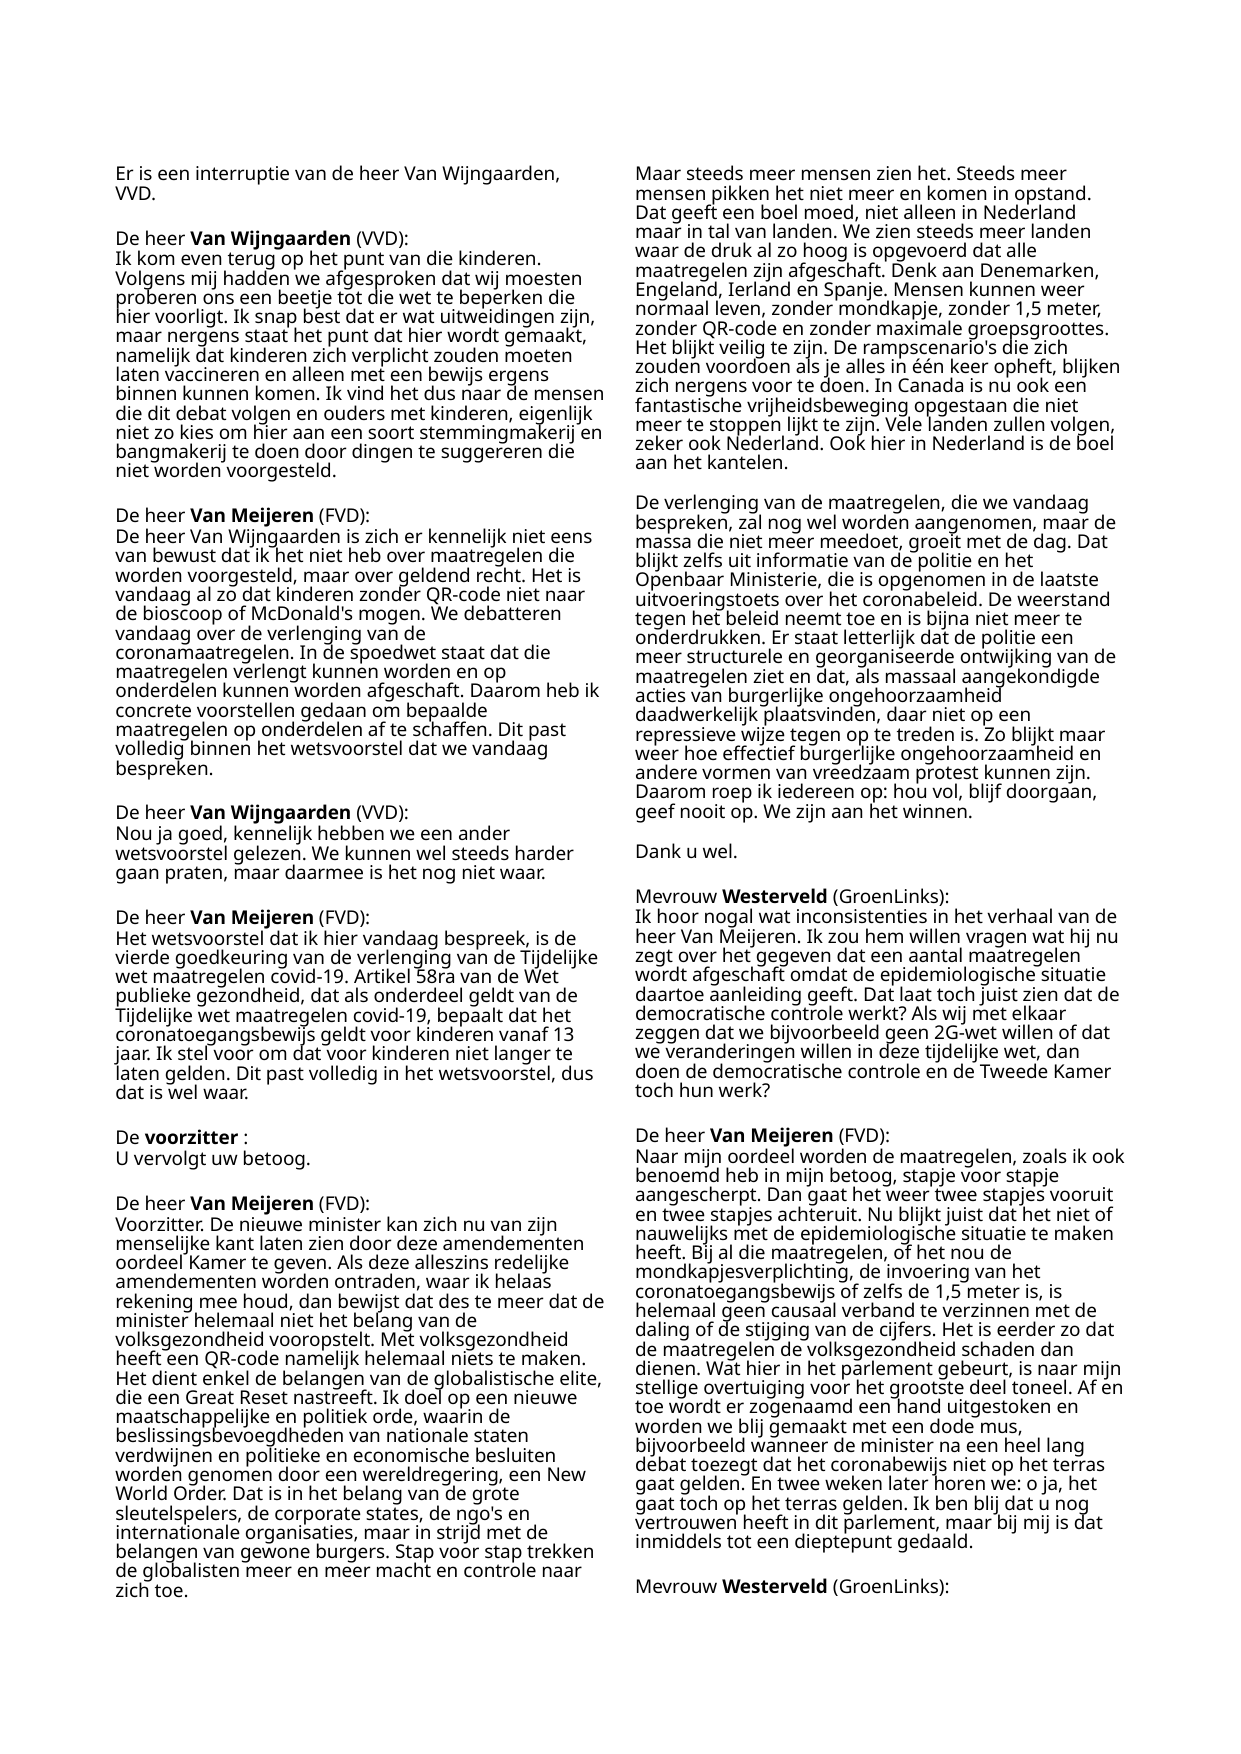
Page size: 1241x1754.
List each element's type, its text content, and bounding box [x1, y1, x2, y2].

text De heer Van Meijeren (FVD): [635, 1122, 1125, 1148]
text De voorzitter : [115, 1124, 605, 1150]
text Ik kom even terug op het punt van die kinderen. Volgens mij hadden we afgesproken dat wij moesten proberen ons een beetje tot die wet te beperken die hier voorligt. Ik snap best dat er wat uitweidingen zijn, maar nergens staat het punt dat hier wordt gemaakt, namelijk dat kinderen zich verplicht zouden moeten laten vaccineren en alleen met een bewijs ergens binnen kunnen komen. Ik vind het dus naar de mensen die dit debat volgen en ouders met kinderen, eigenlijk niet zo kies om hier aan een soort stemmingmakerij en bangmakerij te doen door dingen te suggereren die niet worden voorgesteld. [115, 250, 605, 482]
text Het wetsvoorstel dat ik hier vandaag bespreek, is de vierde goedkeuring van de verlenging van de Tijdelijke wet maatregelen covid-19. Artikel 58ra van de Wet publieke gezondheid, dat als onderdeel geldt van de Tijdelijke wet maatregelen covid-19, bepaalt dat het coronatoegangsbewijs geldt voor kinderen vanaf 13 jaar. Ik stel voor om dat voor kinderen niet langer te laten gelden. Dit past volledig in het wetsvoorstel, dus dat is wel waar. [115, 930, 605, 1103]
text De heer Van Wijngaarden is zich er kennelijk niet eens van bewust dat ik het niet heb over maatregelen die worden voorgesteld, maar over geldend recht. Het is vandaag al zo dat kinderen zonder QR-code niet naar de bioscoop of McDonald's mogen. We debatteren vandaag over de verlenging van de coronamaatregelen. In de spoedwet staat dat die maatregelen verlengt kunnen worden en op onderdelen kunnen worden afgeschaft. Daarom heb ik concrete voorstellen gedaan om bepaalde maatregelen op onderdelen af te schaffen. Dit past volledig binnen het wetsvoorstel dat we vandaag bespreken. [115, 528, 605, 779]
text De heer Van Wijngaarden (VVD): [115, 799, 605, 825]
text Er is een interruptie van de heer Van Wijngaarden, VVD. [115, 165, 605, 204]
text De heer Van Meijeren (FVD): [115, 502, 605, 528]
text Voorzitter. De nieuwe minister kan zich nu van zijn menselijke kant laten zien door deze amendementen oordeel Kamer te geven. Als deze alleszins redelijke amendementen worden ontraden, waar ik helaas rekening mee houd, dan bewijst dat des te meer dat de minister helemaal niet het belang van de volksgezondheid vooropstelt. Met volksgezondheid heeft een QR-code namelijk helemaal niets te maken. Het dient enkel de belangen van de globalistische elite, die een Great Reset nastreeft. Ik doel op een nieuwe maatschappelijke en politiek orde, waarin de beslissingsbevoegdheden van nationale staten verdwijnen en politieke en economische besluiten worden genomen door een wereldregering, een New World Order. Dat is in het belang van de grote sleutelspelers, de corporate states, de ngo's en internationale organisaties, maar in strijd met de belangen van gewone burgers. Stap voor stap trekken de globalisten meer en meer macht en controle naar zich toe. [115, 1216, 605, 1601]
text De verlenging van de maatregelen, die we vandaag bespreken, zal nog wel worden aangenomen, maar de massa die niet meer meedoet, groeit met de dag. Dat blijkt zelfs uit informatie van de politie en het Openbaar Ministerie, die is opgenomen in de laatste uitvoeringstoets over het coronabeleid. De weerstand tegen het beleid neemt toe en is bijna niet meer te onderdrukken. Er staat letterlijk dat de politie een meer structurele en georganiseerde ontwijking van de maatregelen ziet en dat, als massaal aangekondigde acties van burgerlijke ongehoorzaamheid daadwerkelijk plaatsvinden, daar niet op een repressieve wijze tegen op te treden is. Zo blijkt maar weer hoe effectief burgerlijke ongehoorzaamheid en andere vormen van vreedzaam protest kunnen zijn. Daarom roep ik iedereen op: hou vol, blijf doorgaan, geef nooit op. We zijn aan het winnen. [635, 494, 1125, 822]
text U vervolgt uw betoog. [115, 1150, 605, 1169]
text Mevrouw Westerveld (GroenLinks): [635, 883, 1125, 908]
text De heer Van Meijeren (FVD): [115, 1190, 605, 1216]
text Mevrouw Westerveld (GroenLinks): [635, 1573, 1125, 1599]
text De heer Van Meijeren (FVD): [115, 904, 605, 930]
text Ik hoor nogal wat inconsistenties in het verhaal van de heer Van Meijeren. Ik zou hem willen vragen wat hij nu zegt over het gegeven dat een aantal maatregelen wordt afgeschaft omdat de epidemiologische situatie daartoe aanleiding geeft. Dat laat toch juist zien dat de democratische controle werkt? Als wij met elkaar zeggen dat we bijvoorbeeld geen 2G-wet willen of dat we veranderingen willen in deze tijdelijke wet, dan doen de democratische controle en de Tweede Kamer toch hun werk? [635, 908, 1125, 1101]
text De heer Van Wijngaarden (VVD): [115, 225, 605, 250]
text Nou ja goed, kennelijk hebben we een ander wetsvoorstel gelezen. We kunnen wel steeds harder gaan praten, maar daarmee is het nog niet waar. [115, 825, 605, 883]
text Naar mijn oordeel worden de maatregelen, zoals ik ook benoemd heb in mijn betoog, stapje voor stapje aangescherpt. Dan gaat het weer twee stapjes vooruit en twee stapjes achteruit. Nu blijkt juist dat het niet of nauwelijks met de epidemiologische situatie te maken heeft. Bij al die maatregelen, of het nou de mondkapjesverplichting, de invoering van het coronatoegangsbewijs of zelfs de 1,5 meter is, is helemaal geen causaal verband te verzinnen met de daling of de stijging van de cijfers. Het is eerder zo dat de maatregelen de volksgezondheid schaden dan dienen. Wat hier in het parlement gebeurt, is naar mijn stellige overtuiging voor het grootste deel toneel. Af en toe wordt er zogenaamd een hand uitgestoken en worden we blij gemaakt met een dode mus, bijvoorbeeld wanneer de minister na een heel lang debat toezegt dat het coronabewijs niet op het terras gaat gelden. En twee weken later horen we: o ja, het gaat toch op het terras gelden. Ik ben blij dat u nog vertrouwen heeft in dit parlement, maar bij mij is dat inmiddels tot een dieptepunt gedaald. [635, 1148, 1125, 1552]
text Maar steeds meer mensen zien het. Steeds meer mensen pikken het niet meer en komen in opstand. Dat geeft een boel moed, niet alleen in Nederland maar in tal van landen. We zien steeds meer landen waar de druk al zo hoog is opgevoerd dat alle maatregelen zijn afgeschaft. Denk aan Denemarken, Engeland, Ierland en Spanje. Mensen kunnen weer normaal leven, zonder mondkapje, zonder 1,5 meter, zonder QR-code en zonder maximale groepsgroottes. Het blijkt veilig te zijn. De rampscenario's die zich zouden voordoen als je alles in één keer opheft, blijken zich nergens voor te doen. In Canada is nu ook een fantastische vrijheidsbeweging opgestaan die niet meer te stoppen lijkt te zijn. Vele landen zullen volgen, zeker ook Nederland. Ook hier in Nederland is de boel aan het kantelen. [635, 165, 1125, 474]
text Dank u wel. [635, 843, 1125, 862]
